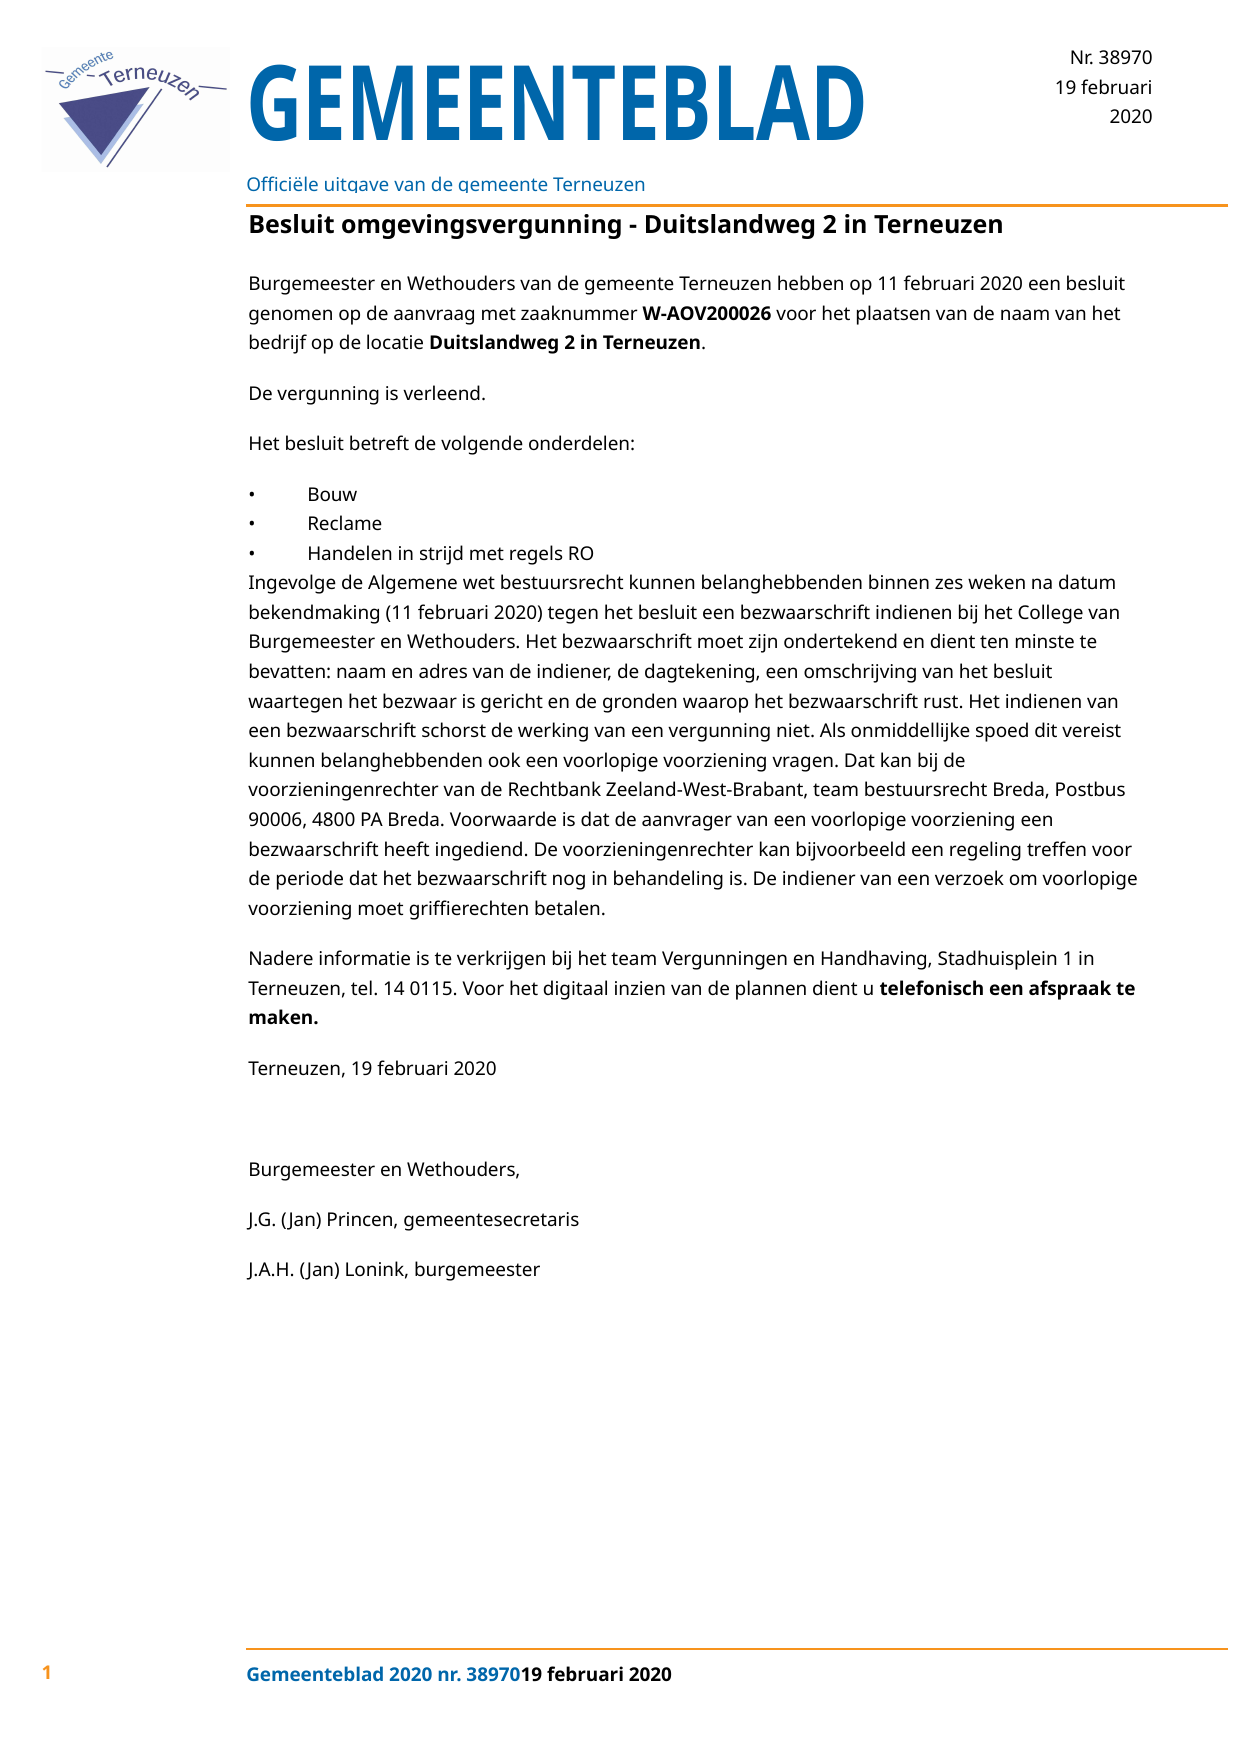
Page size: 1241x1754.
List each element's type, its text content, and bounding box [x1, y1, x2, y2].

list Bouw [248, 481, 1152, 506]
text De vergunning is verleend. [248, 380, 1152, 406]
text Nadere informatie is te verkrijgen bij het team Vergunningen en Handhaving, Stadhuisplein 1 in Terneuzen, tel. 14 0115. Voor het digitaal inzien van de plannen dient u telefonisch een afspraak te maken. [248, 945, 1152, 1030]
text Burgemeester en Wethouders, [248, 1156, 1152, 1181]
text J.G. (Jan) Princen, gemeentesecretaris [248, 1206, 1152, 1232]
text Burgemeester en Wethouders van de gemeente Terneuzen hebben op 11 februari 2020 een besluit genomen op de aanvraag met zaaknummer W-AOV200026 voor het plaatsen van de naam van het bedrijf op de locatie Duitslandweg 2 in Terneuzen. [248, 270, 1152, 355]
text Besluit omgevingsvergunning - Duitslandweg 2 in Terneuzen [248, 207, 1152, 241]
text Ingevolge de Algemene wet bestuursrecht kunnen belanghebbenden binnen zes weken na datum bekendmaking (11 februari 2020) tegen het besluit een bezwaarschrift indienen bij het College van Burgemeester en Wethouders. Het bezwaarschrift moet zijn ondertekend en dient ten minste te bevatten: naam en adres van de indiener, de dagtekening, een omschrijving van het besluit waartegen het bezwaar is gericht en de gronden waarop het bezwaarschrift rust. Het indienen van een bezwaarschrift schorst de werking van een vergunning niet. Als onmiddellijke spoed dit vereist kunnen belanghebbenden ook een voorlopige voorziening vragen. Dat kan bij de voorzieningenrechter van de Rechtbank Zeeland-West-Brabant, team bestuursrecht Breda, Postbus 90006, 4800 PA Breda. Voorwaarde is dat de aanvrager van een voorlopige voorziening een bezwaarschrift heeft ingediend. De voorzieningenrechter kan bijvoorbeeld een regeling treffen voor de periode dat het bezwaarschrift nog in behandeling is. De indiener van een verzoek om voorlopige voorziening moet griffierechten betalen. [248, 569, 1152, 921]
text Terneuzen, 19 februari 2020 [248, 1055, 1152, 1081]
text Het besluit betreft de volgende onderdelen: [248, 430, 1152, 456]
picture [41, 47, 231, 172]
list Handelen in strijd met regels RO [248, 540, 1152, 566]
list Reclame [248, 510, 1152, 536]
text J.A.H. (Jan) Lonink, burgemeester [248, 1257, 1152, 1282]
